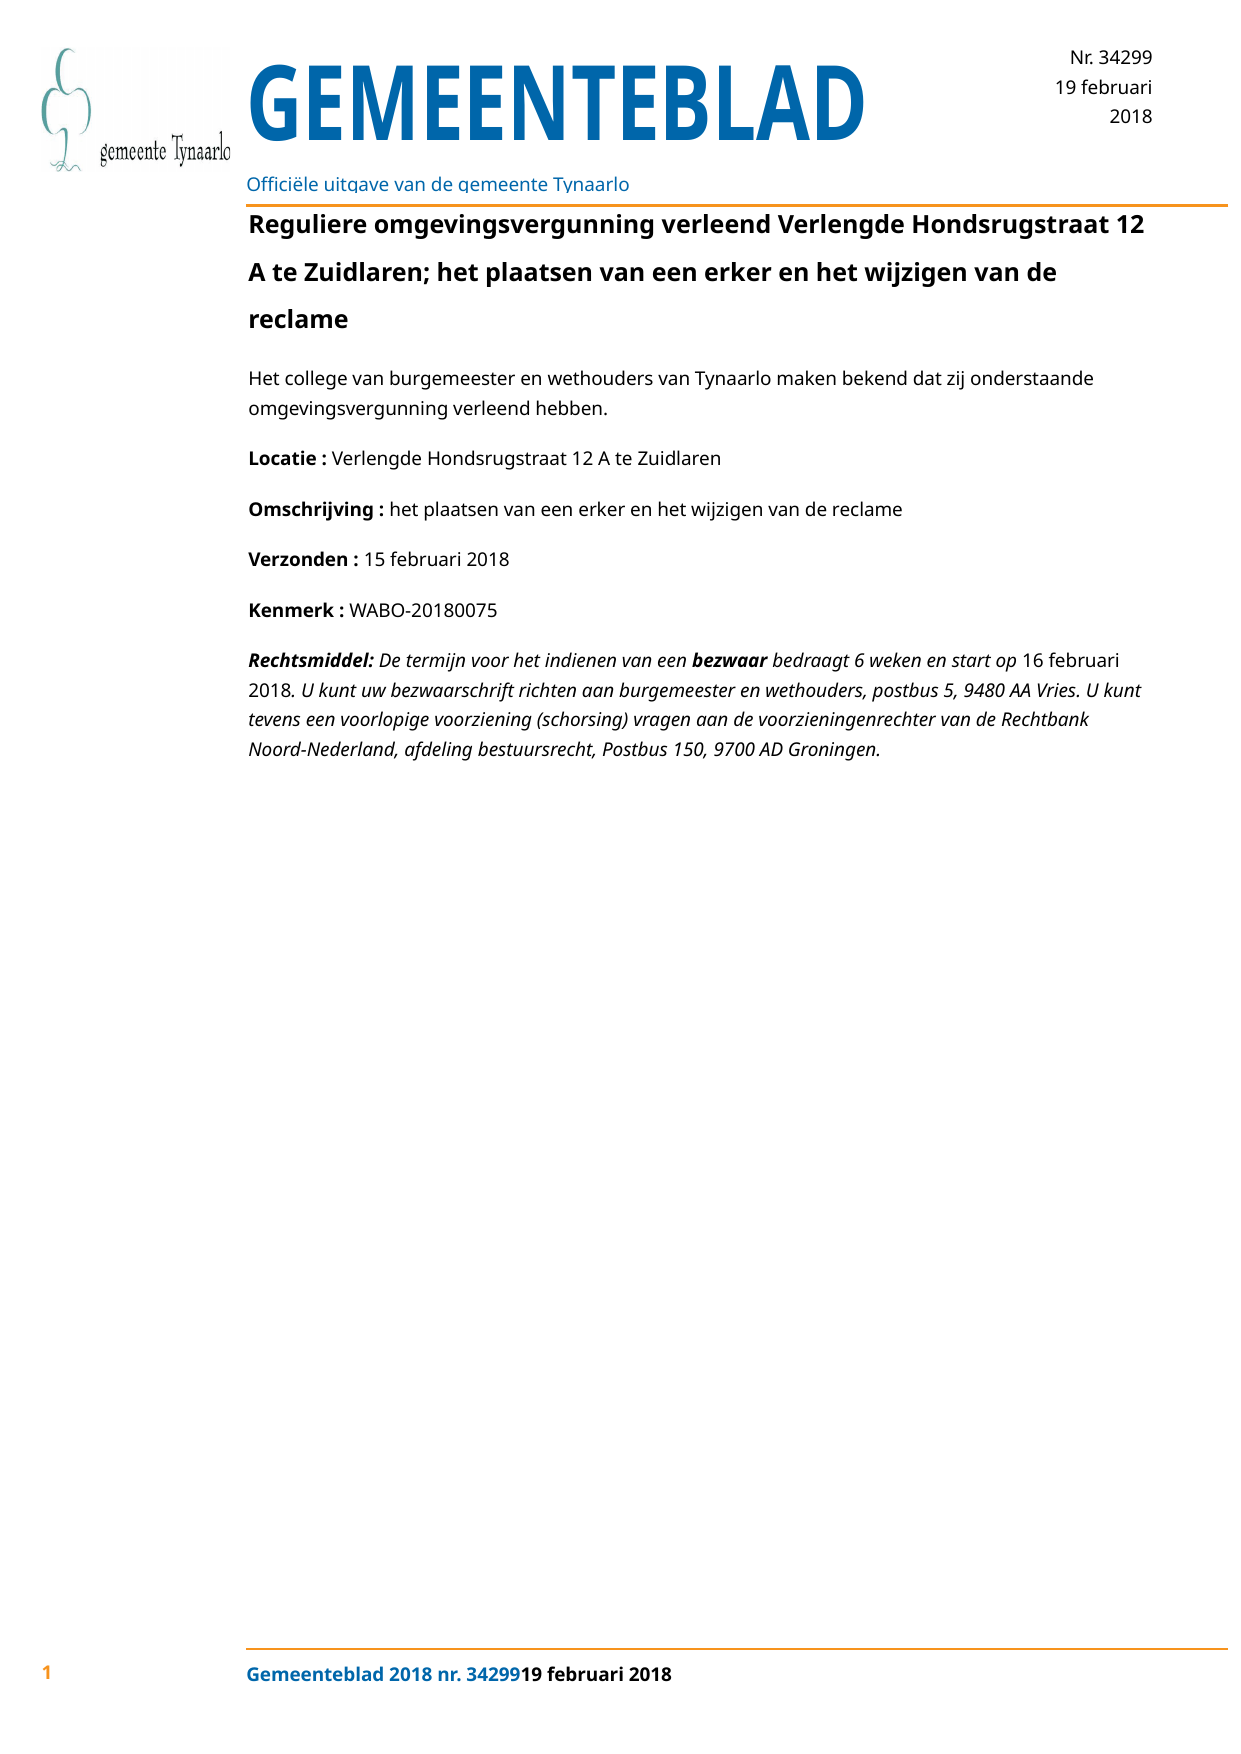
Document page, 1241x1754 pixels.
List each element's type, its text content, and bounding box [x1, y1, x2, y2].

text Het college van burgemeester en wethouders van Tynaarlo maken bekend dat zij onderstaande omgevingsvergunning verleend hebben. [248, 366, 1152, 421]
text Reguliere omgevingsvergunning verleend Verlengde Hondsrugstraat 12 A te Zuidlaren; het plaatsen van een erker en het wijzigen van de reclame [248, 207, 1152, 336]
text Kenmerk : WABO-20180075 [248, 597, 1152, 622]
picture [41, 47, 231, 172]
text Verzonden : 15 februari 2018 [248, 546, 1152, 572]
text Rechtsmiddel: De termijn voor het indienen van een bezwaar bedraagt 6 weken en start op 16 februari 2018. U kunt uw bezwaarschrift richten aan burgemeester en wethouders, postbus 5, 9480 AA Vries. U kunt tevens een voorlopige voorziening (schorsing) vragen aan de voorzieningenrechter van de Rechtbank Noord-Nederland, afdeling bestuursrecht, Postbus 150, 9700 AD Groningen. [248, 647, 1152, 762]
text Omschrijving : het plaatsen van een erker en het wijzigen van de reclame [248, 496, 1152, 522]
text Locatie : Verlengde Hondsrugstraat 12 A te Zuidlaren [248, 446, 1152, 471]
